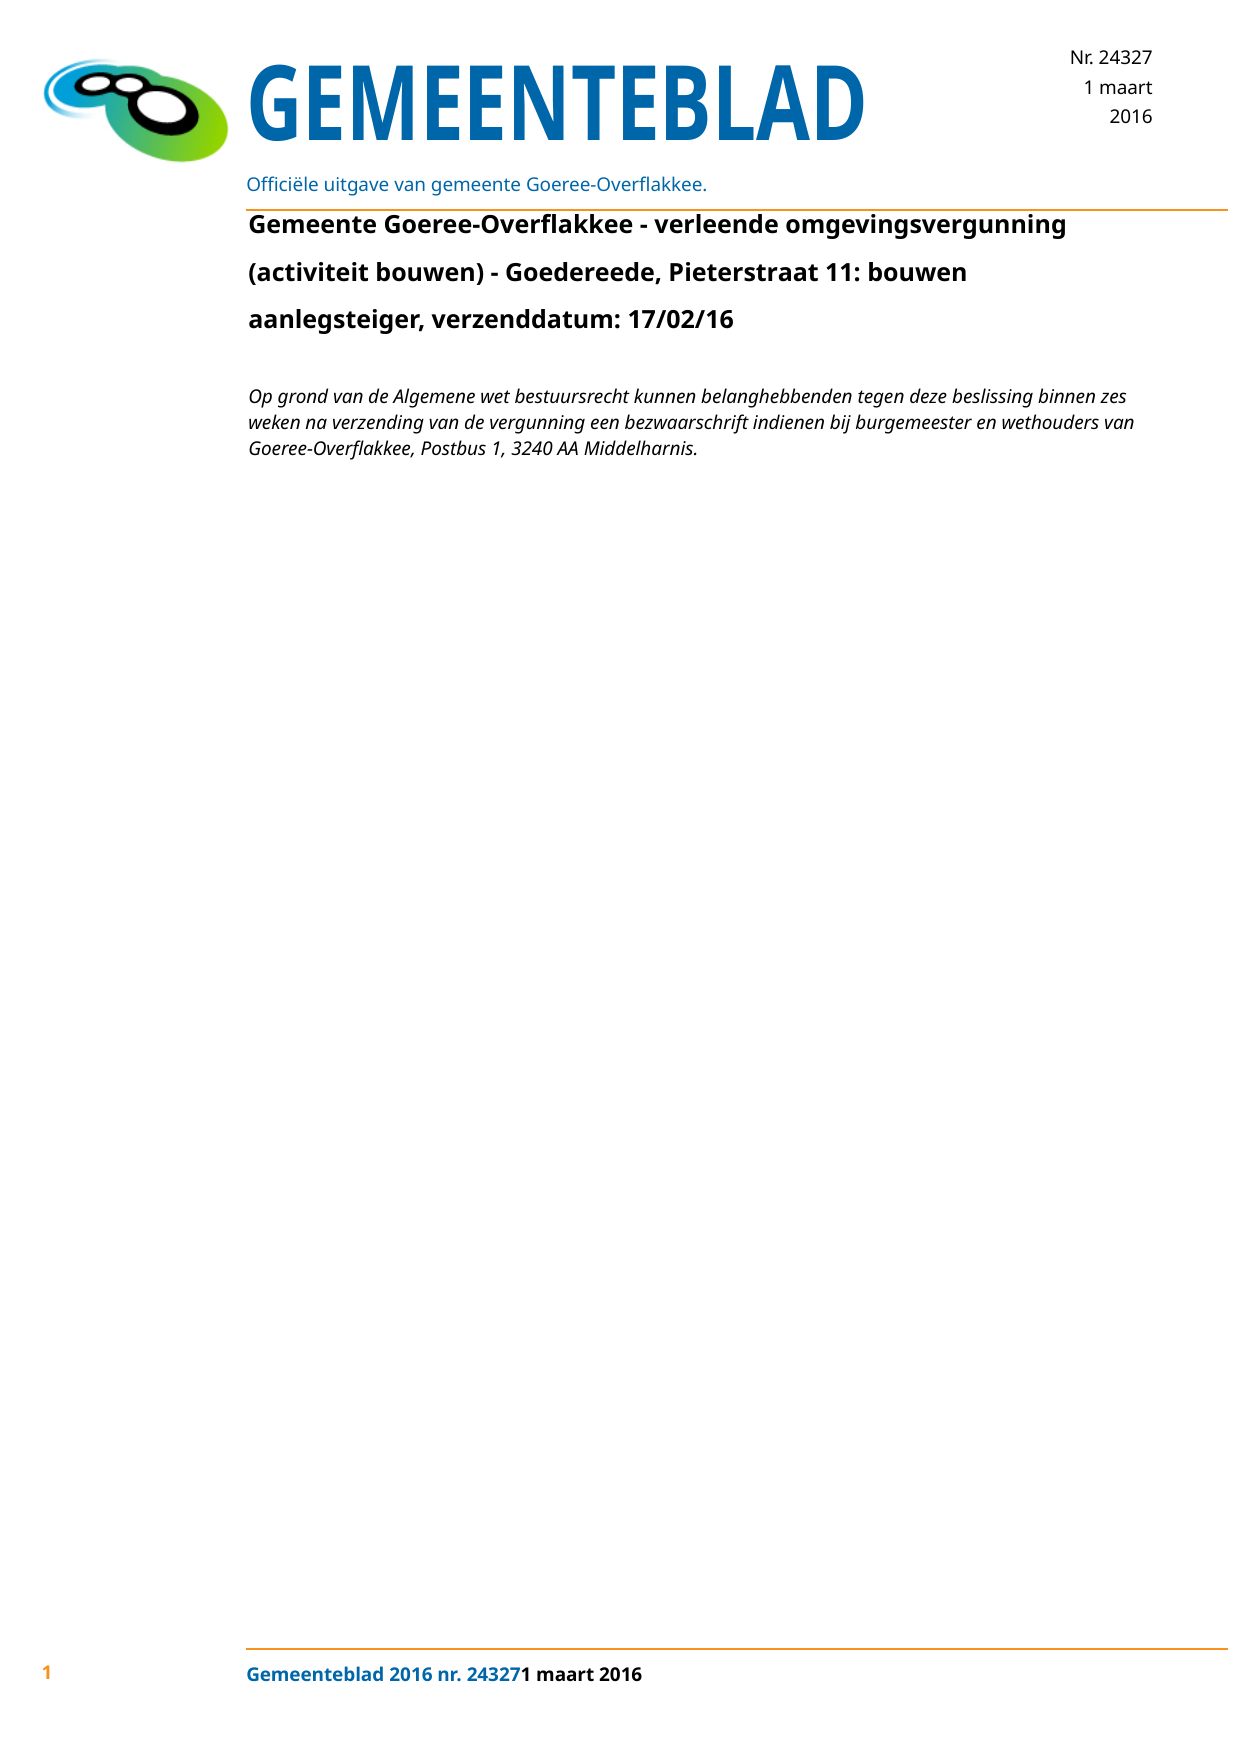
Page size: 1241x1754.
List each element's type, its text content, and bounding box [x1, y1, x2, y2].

text Op grond van de Algemene wet bestuursrecht kunnen belanghebbenden tegen deze beslissing binnen zes weken na verzending van de vergunning een bezwaarschrift indienen bij burgemeester en wethouders van Goeree-Overflakkee, Postbus 1, 3240 AA Middelharnis. [248, 384, 1152, 461]
picture [41, 47, 231, 172]
text Gemeente Goeree-Overflakkee - verleende omgevingsvergunning (activiteit bouwen) - Goedereede, Pieterstraat 11: bouwen aanlegsteiger, verzenddatum: 17/02/16 [248, 211, 1152, 336]
